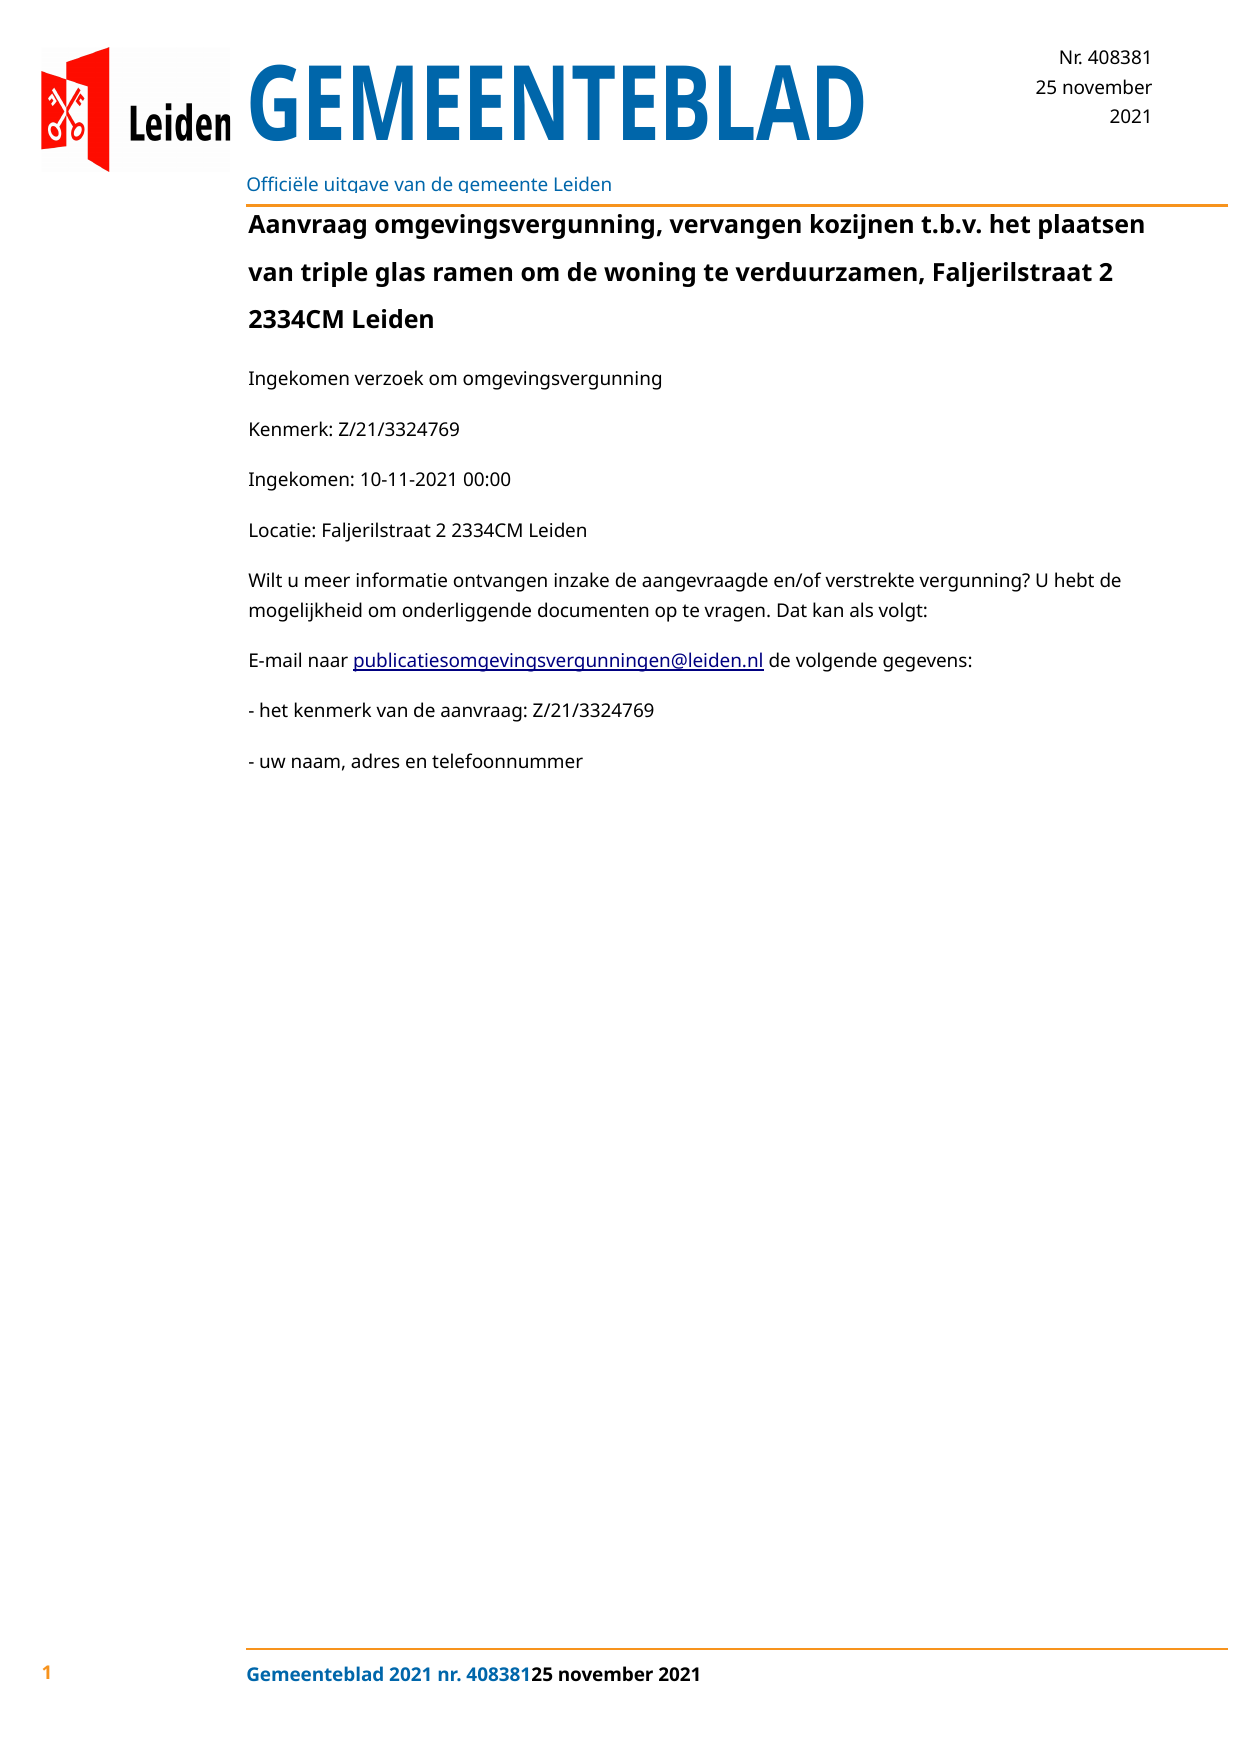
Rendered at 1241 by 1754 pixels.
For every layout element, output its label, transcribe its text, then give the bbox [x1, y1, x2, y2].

text - het kenmerk van de aanvraag: Z/21/3324769 [248, 698, 1152, 723]
text - uw naam, adres en telefoonnummer [248, 748, 1152, 774]
text Ingekomen verzoek om omgevingsvergunning [248, 366, 1152, 391]
text Locatie: Faljerilstraat 2 2334CM Leiden [248, 517, 1152, 542]
text Ingekomen: 10-11-2021 00:00 [248, 466, 1152, 492]
text Wilt u meer informatie ontvangen inzake de aangevraagde en/of verstrekte vergunning? U hebt de mogelijkheid om onderliggende documenten op te vragen. Dat kan als volgt: [248, 567, 1152, 622]
text E-mail naar publicatiesomgevingsvergunningen@leiden.nl de volgende gegevens: [248, 647, 1152, 673]
text Aanvraag omgevingsvergunning, vervangen kozijnen t.b.v. het plaatsen van triple glas ramen om de woning te verduurzamen, Faljerilstraat 2 2334CM Leiden [248, 207, 1152, 336]
text Kenmerk: Z/21/3324769 [248, 416, 1152, 442]
picture [41, 47, 231, 172]
